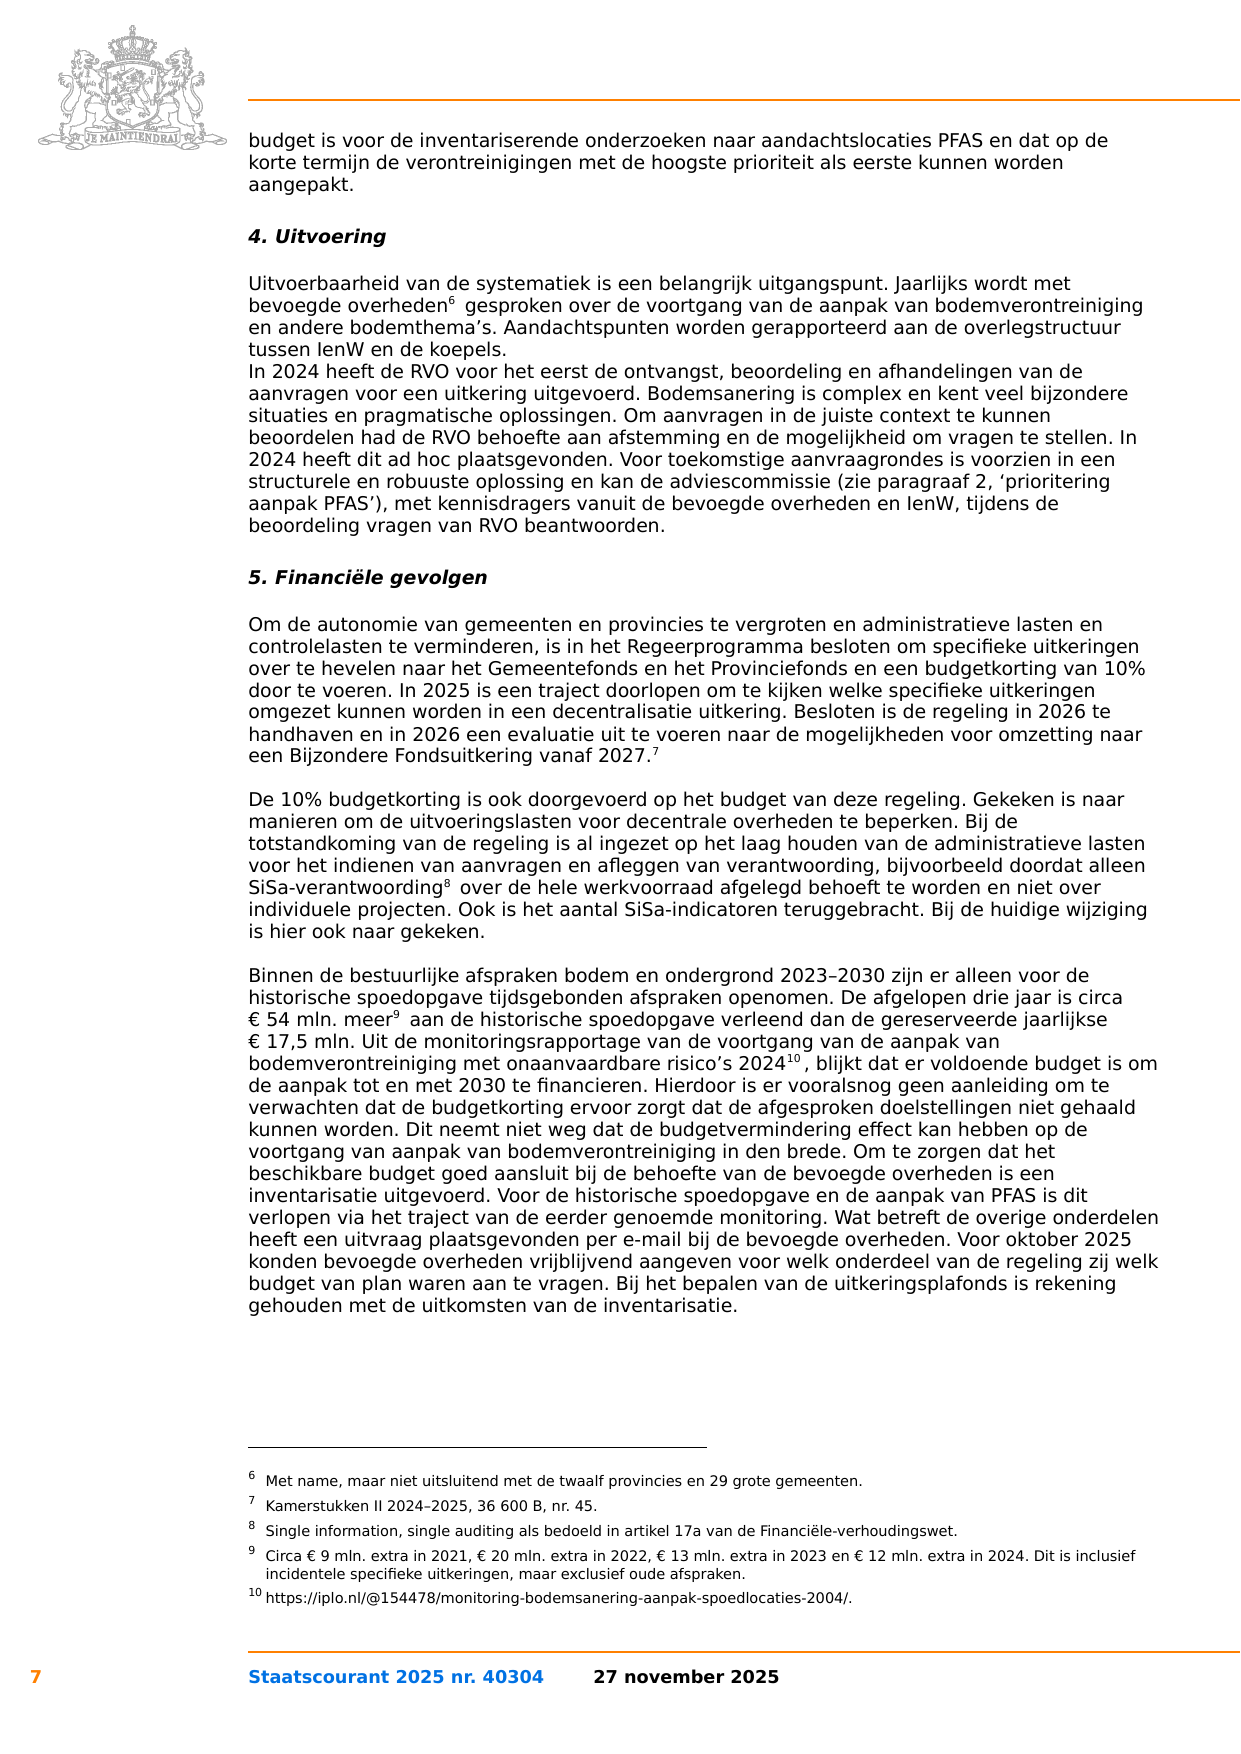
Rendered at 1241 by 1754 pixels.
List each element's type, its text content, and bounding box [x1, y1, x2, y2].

subtitle 4. Uitvoering [248, 226, 1163, 248]
text Uitvoerbaarheid van de systematiek is een belangrijk uitgangspunt. Jaarlijks wordt met bevoegde overheden gesproken over de voortgang van de aanpak van bodemverontreiniging en andere bodemthema’s. Aandachtspunten worden gerapporteerd aan de overlegstructuur tussen IenW en de koepels. [248, 273, 1163, 361]
text https://iplo.nl/@154478/monitoring-bodemsanering-aanpak-spoedlocaties-2004/. [248, 1586, 1163, 1608]
text budget is voor de inventariserende onderzoeken naar aandachtslocaties PFAS en dat op de korte termijn de verontreinigingen met de hoogste prioriteit als eerste kunnen worden aangepakt. [248, 130, 1163, 196]
text Kamerstukken II 2024–2025, 36 600 B, nr. 45. [248, 1494, 1163, 1516]
picture [38, 25, 227, 150]
subtitle 5. Financiële gevolgen [248, 567, 1163, 588]
text Circa € 9 mln. extra in 2021, € 20 mln. extra in 2022, € 13 mln. extra in 2023 en € 12 mln. extra in 2024. Dit is inclusief incidentele specifieke uitkeringen, maar exclusief oude afspraken. [248, 1544, 1163, 1583]
text De 10% budgetkorting is ook doorgevoerd op het budget van deze regeling. Gekeken is naar manieren om de uitvoeringslasten voor decentrale overheden te beperken. Bij de totstandkoming van de regeling is al ingezet op het laag houden van de administratieve lasten voor het indienen van aanvragen en afleggen van verantwoording, bijvoorbeeld doordat alleen SiSa-verantwoording over de hele werkvoorraad afgelegd behoeft te worden en niet over individuele projecten. Ook is het aantal SiSa-indicatoren teruggebracht. Bij de huidige wijziging is hier ook naar gekeken. [248, 789, 1163, 943]
text Binnen de bestuurlijke afspraken bodem en ondergrond 2023–2030 zijn er alleen voor de historische spoedopgave tijdsgebonden afspraken openomen. De afgelopen drie jaar is circa € 54 mln. meer aan de historische spoedopgave verleend dan de gereserveerde jaarlijkse € 17,5 mln. Uit de monitoringsrapportage van de voortgang van de aanpak van bodemverontreiniging met onaanvaardbare risico’s 2024, blijkt dat er voldoende budget is om de aanpak tot en met 2030 te financieren. Hierdoor is er vooralsnog geen aanleiding om te verwachten dat de budgetkorting ervoor zorgt dat de afgesproken doelstellingen niet gehaald kunnen worden. Dit neemt niet weg dat de budgetvermindering effect kan hebben op de voortgang van aanpak van bodemverontreiniging in den brede. Om te zorgen dat het beschikbare budget goed aansluit bij de behoefte van de bevoegde overheden is een inventarisatie uitgevoerd. Voor de historische spoedopgave en de aanpak van PFAS is dit verlopen via het traject van de eerder genoemde monitoring. Wat betreft de overige onderdelen heeft een uitvraag plaatsgevonden per e-mail bij de bevoegde overheden. Voor oktober 2025 konden bevoegde overheden vrijblijvend aangeven voor welk onderdeel van de regeling zij welk budget van plan waren aan te vragen. Bij het bepalen van de uitkeringsplafonds is rekening gehouden met de uitkomsten van de inventarisatie. [248, 965, 1163, 1317]
text Single information, single auditing als bedoeld in artikel 17a van de Financiële-verhoudingswet. [248, 1519, 1163, 1541]
text Met name, maar niet uitsluitend met de twaalf provincies en 29 grote gemeenten. [248, 1469, 1163, 1491]
text In 2024 heeft de RVO voor het eerst de ontvangst, beoordeling en afhandelingen van de aanvragen voor een uitkering uitgevoerd. Bodemsanering is complex en kent veel bijzondere situaties en pragmatische oplossingen. Om aanvragen in de juiste context te kunnen beoordelen had de RVO behoefte aan afstemming en de mogelijkheid om vragen te stellen. In 2024 heeft dit ad hoc plaatsgevonden. Voor toekomstige aanvraagrondes is voorzien in een structurele en robuuste oplossing en kan de adviescommissie (zie paragraaf 2, ‘prioritering aanpak PFAS’), met kennisdragers vanuit de bevoegde overheden en IenW, tijdens de beoordeling vragen van RVO beantwoorden. [248, 361, 1163, 537]
text Om de autonomie van gemeenten en provincies te vergroten en administratieve lasten en controlelasten te verminderen, is in het Regeerprogramma besloten om specifieke uitkeringen over te hevelen naar het Gemeentefonds en het Provinciefonds en een budgetkorting van 10% door te voeren. In 2025 is een traject doorlopen om te kijken welke specifieke uitkeringen omgezet kunnen worden in een decentralisatie uitkering. Besloten is de regeling in 2026 te handhaven en in 2026 een evaluatie uit te voeren naar de mogelijkheden voor omzetting naar een Bijzondere Fondsuitkering vanaf 2027. [248, 613, 1163, 767]
